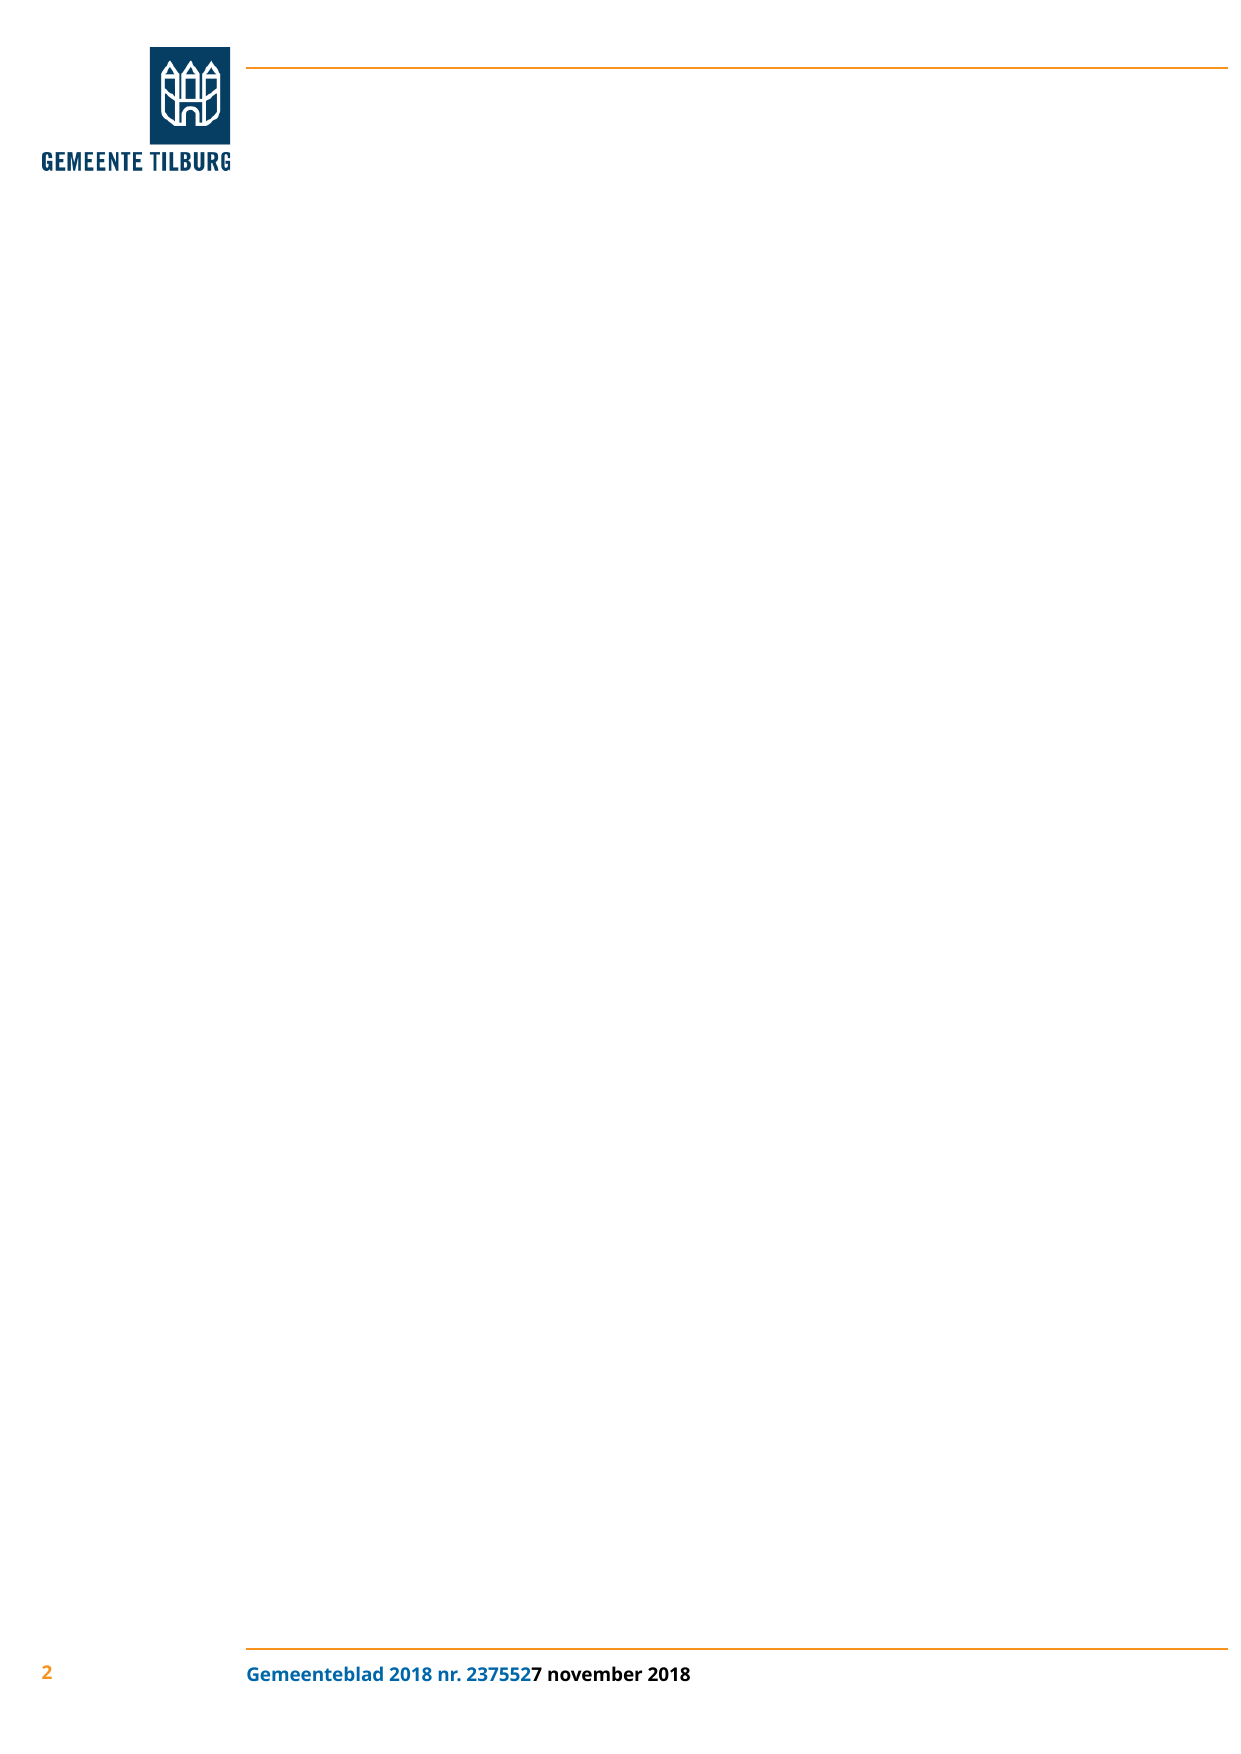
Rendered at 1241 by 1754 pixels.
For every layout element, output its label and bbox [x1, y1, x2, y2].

picture [41, 47, 231, 172]
